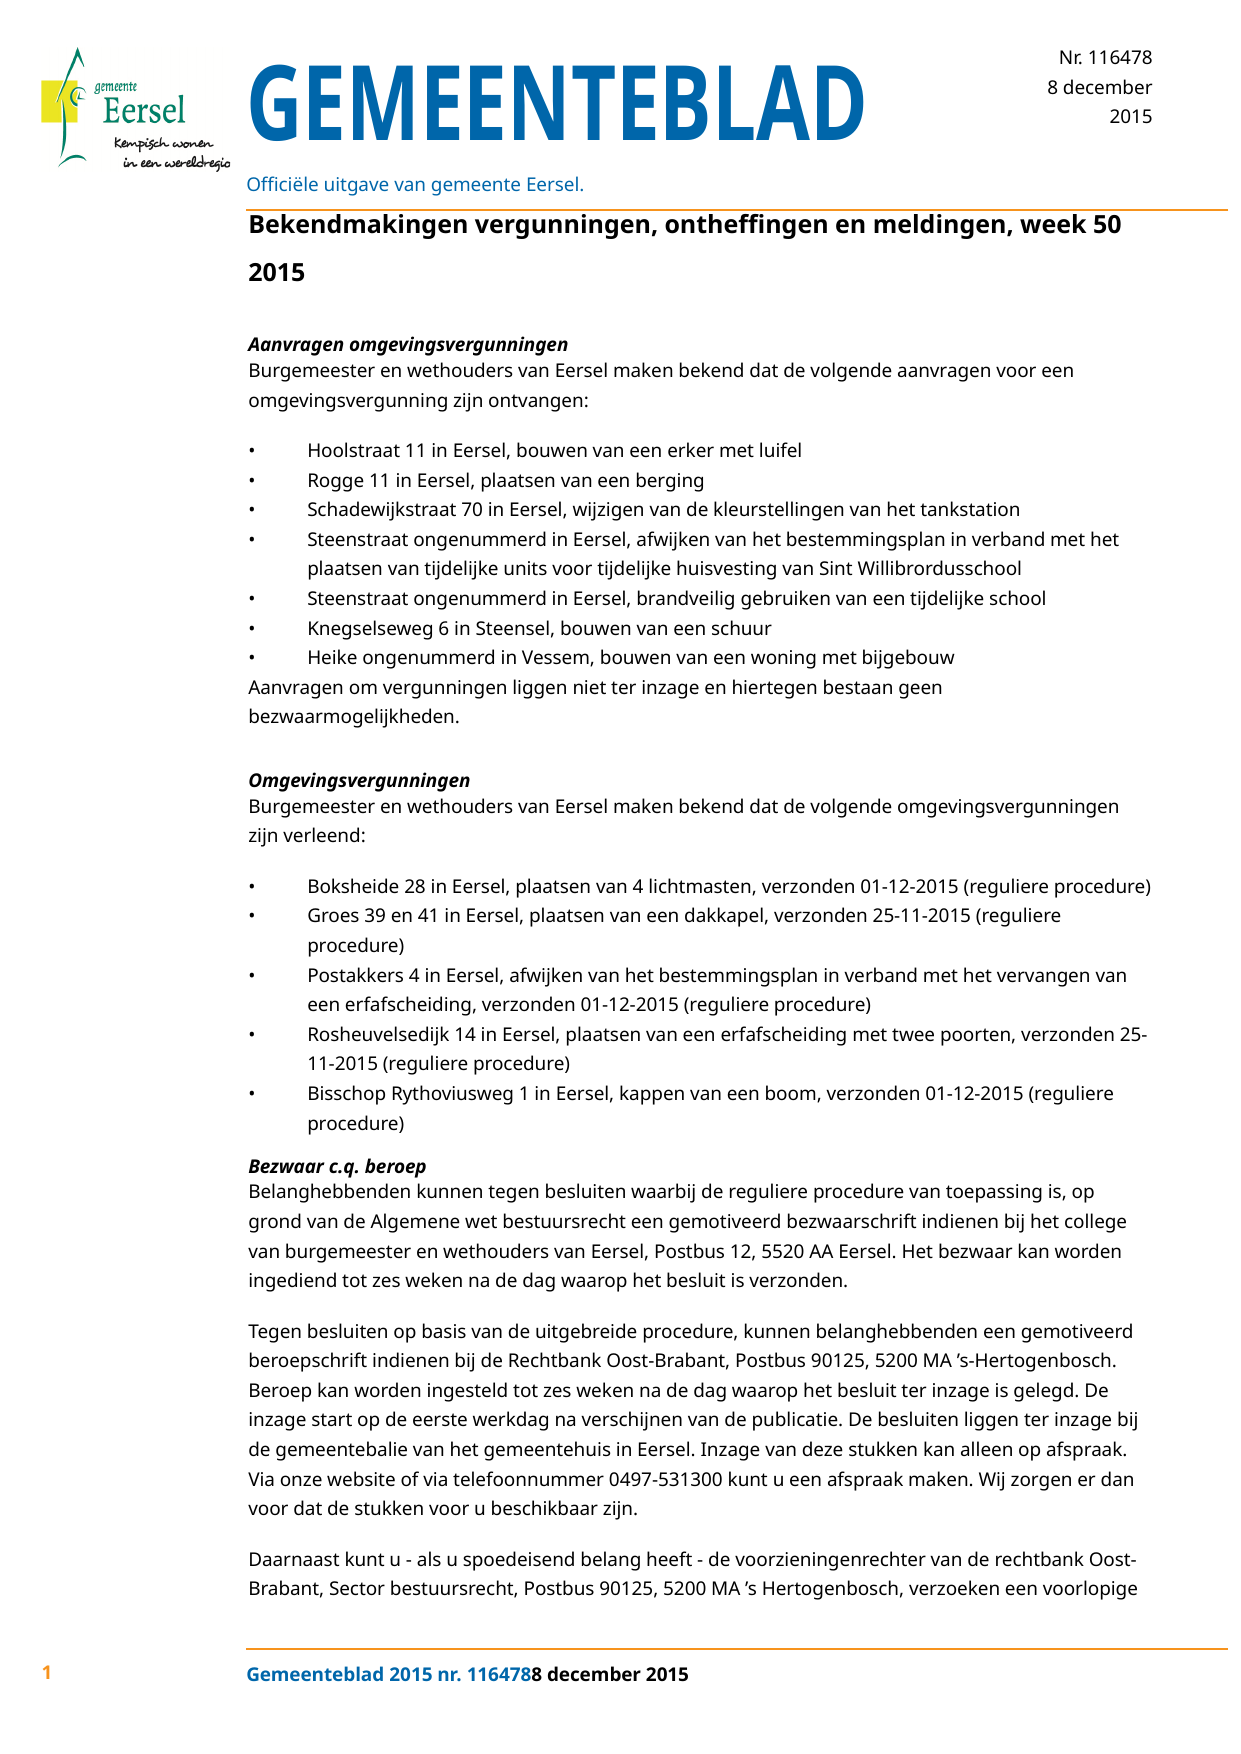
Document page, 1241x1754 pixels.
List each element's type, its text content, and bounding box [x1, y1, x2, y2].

text Bekendmakingen vergunningen, ontheffingen en meldingen, week 50 2015 [248, 211, 1152, 288]
list Schadewijkstraat 70 in Eersel, wijzigen van de kleurstellingen van het tankstation [248, 496, 1152, 522]
list Heike ongenummerd in Vessem, bouwen van een woning met bijgebouw [248, 644, 1152, 670]
list Postakkers 4 in Eersel, afwijken van het bestemmingsplan in verband met het vervangen van een erfafscheiding, verzonden 01-12-2015 (reguliere procedure) [248, 962, 1152, 1017]
text Burgemeester en wethouders van Eersel maken bekend dat de volgende aanvragen voor een omgevingsvergunning zijn ontvangen: [248, 357, 1152, 412]
picture [41, 47, 231, 172]
list Steenstraat ongenummerd in Eersel, afwijken van het bestemmingsplan in verband met het plaatsen van tijdelijke units voor tijdelijke huisvesting van Sint Willibrordusschool [248, 526, 1152, 581]
list Hoolstraat 11 in Eersel, bouwen van een erker met luifel [248, 437, 1152, 463]
text Belanghebbenden kunnen tegen besluiten waarbij de reguliere procedure van toepassing is, op grond van de Algemene wet bestuursrecht een gemotiveerd bezwaarschrift indienen bij het college van burgemeester en wethouders van Eersel, Postbus 12, 5520 AA Eersel. Het bezwaar kan worden ingediend tot zes weken na de dag waarop het besluit is verzonden. [248, 1179, 1152, 1293]
list Rosheuvelsedijk 14 in Eersel, plaatsen van een erfafscheiding met twee poorten, verzonden 25-11-2015 (reguliere procedure) [248, 1021, 1152, 1076]
text Burgemeester en wethouders van Eersel maken bekend dat de volgende omgevingsvergunningen zijn verleend: [248, 793, 1152, 848]
text Aanvragen omgevingsvergunningen [248, 331, 1152, 357]
text Daarnaast kunt u - als u spoedeisend belang heeft - de voorzieningenrechter van de rechtbank Oost-Brabant, Sector bestuursrecht, Postbus 90125, 5200 MA ’s Hertogenbosch, verzoeken een voorlopige [248, 1546, 1152, 1601]
text Aanvragen om vergunningen liggen niet ter inzage en hiertegen bestaan geen bezwaarmogelijkheden. [248, 674, 1152, 729]
text Tegen besluiten op basis van de uitgebreide procedure, kunnen belanghebbenden een gemotiveerd beroepschrift indienen bij de Rechtbank Oost-Brabant, Postbus 90125, 5200 MA ’s-Hertogenbosch. Beroep kan worden ingesteld tot zes weken na de dag waarop het besluit ter inzage is gelegd. De inzage start op de eerste werkdag na verschijnen van de publicatie. De besluiten liggen ter inzage bij de gemeentebalie van het gemeentehuis in Eersel. Inzage van deze stukken kan alleen op afspraak. Via onze website of via telefoonnummer 0497-531300 kunt u een afspraak maken. Wij zorgen er dan voor dat de stukken voor u beschikbaar zijn. [248, 1318, 1152, 1521]
text Omgevingsvergunningen [248, 767, 1152, 793]
list Rogge 11 in Eersel, plaatsen van een berging [248, 467, 1152, 492]
list Boksheide 28 in Eersel, plaatsen van 4 lichtmasten, verzonden 01-12-2015 (reguliere procedure) [248, 873, 1152, 899]
text Bezwaar c.q. beroep [248, 1153, 1152, 1179]
list Bisschop Rythoviusweg 1 in Eersel, kappen van een boom, verzonden 01-12-2015 (reguliere procedure) [248, 1080, 1152, 1136]
list Knegselseweg 6 in Steensel, bouwen van een schuur [248, 615, 1152, 640]
list Groes 39 en 41 in Eersel, plaatsen van een dakkapel, verzonden 25-11-2015 (reguliere procedure) [248, 903, 1152, 958]
list Steenstraat ongenummerd in Eersel, brandveilig gebruiken van een tijdelijke school [248, 585, 1152, 611]
